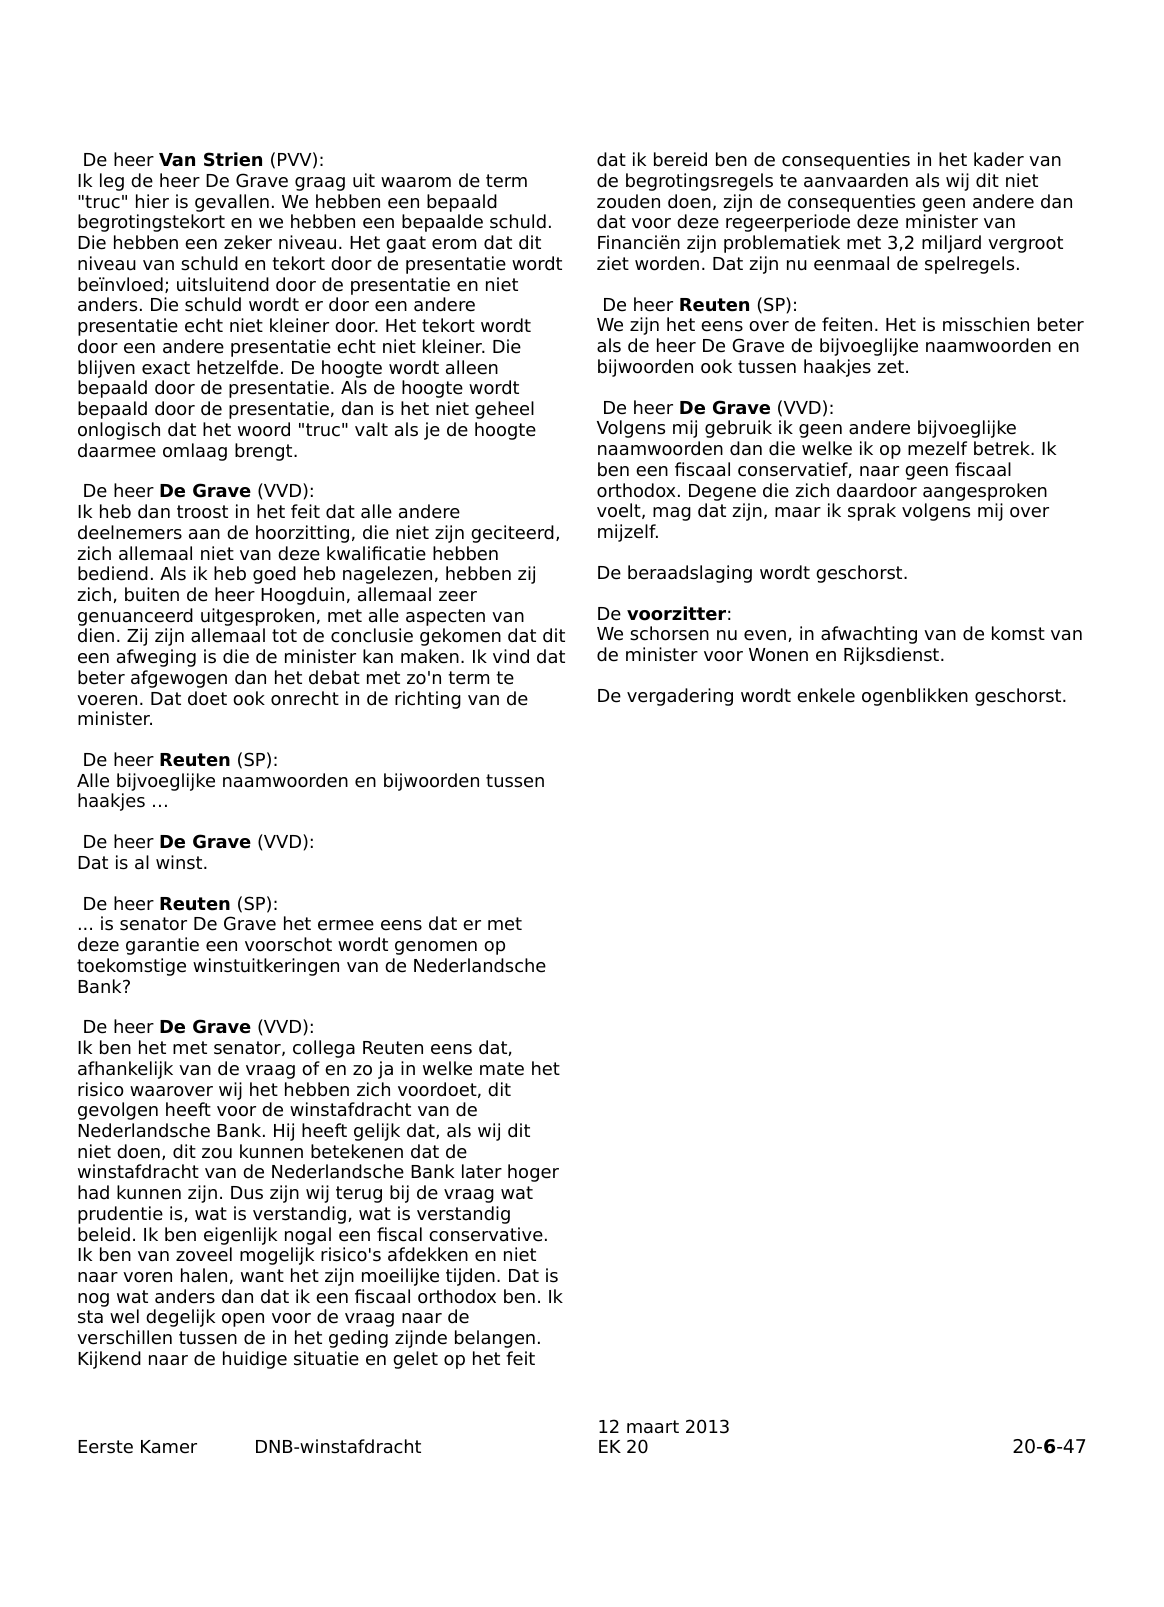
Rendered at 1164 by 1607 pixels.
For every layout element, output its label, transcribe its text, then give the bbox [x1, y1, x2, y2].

text We schorsen nu even, in afwachting van de komst van de minister voor Wonen en Rijksdienst. [596, 624, 1087, 666]
text We zijn het eens over de feiten. Het is misschien beter als de heer De Grave de bijvoeglijke naamwoorden en bijwoorden ook tussen haakjes zet. [596, 315, 1087, 377]
text Volgens mij gebruik ik geen andere bijvoeglijke naamwoorden dan die welke ik op mezelf betrek. Ik ben een fiscaal conservatief, naar geen fiscaal orthodox. Degene die zich daardoor aangesproken voelt, mag dat zijn, maar ik sprak volgens mij over mijzelf. [596, 418, 1087, 543]
text De heer Reuten (SP): [77, 750, 567, 771]
text De heer De Grave (VVD): [596, 397, 1087, 418]
text dat ik bereid ben de consequenties in het kader van de begrotingsregels te aanvaarden als wij dit niet zouden doen, zijn de consequenties geen andere dan dat voor deze regeerperiode deze minister van Financiën zijn problematiek met 3,2 miljard vergroot ziet worden. Dat zijn nu eenmaal de spelregels. [596, 150, 1087, 274]
text Ik leg de heer De Grave graag uit waarom de term "truc" hier is gevallen. We hebben een bepaald begrotingstekort en we hebben een bepaalde schuld. Die hebben een zeker niveau. Het gaat erom dat dit niveau van schuld en tekort door de presentatie wordt beïnvloed; uitsluitend door de presentatie en niet anders. Die schuld wordt er door een andere presentatie echt niet kleiner door. Het tekort wordt door een andere presentatie echt niet kleiner. Die blijven exact hetzelfde. De hoogte wordt alleen bepaald door de presentatie. Als de hoogte wordt bepaald door de presentatie, dan is het niet geheel onlogisch dat het woord "truc" valt als je de hoogte daarmee omlaag brengt. [77, 171, 567, 461]
text De vergadering wordt enkele ogenblikken geschorst. [596, 686, 1087, 706]
text De heer Reuten (SP): [77, 893, 567, 914]
text De heer De Grave (VVD): [77, 481, 567, 502]
text De heer Reuten (SP): [596, 294, 1087, 315]
text De voorzitter: [596, 603, 1087, 624]
text Ik heb dan troost in het feit dat alle andere deelnemers aan de hoorzitting, die niet zijn geciteerd, zich allemaal niet van deze kwalificatie hebben bediend. Als ik heb goed heb nagelezen, hebben zij zich, buiten de heer Hoogduin, allemaal zeer genuanceerd uitgesproken, met alle aspecten van dien. Zij zijn allemaal tot de conclusie gekomen dat dit een afweging is die de minister kan maken. Ik vind dat beter afgewogen dan het debat met zo'n term te voeren. Dat doet ook onrecht in de richting van de minister. [77, 502, 567, 730]
text Dat is al winst. [77, 853, 567, 873]
text De heer De Grave (VVD): [77, 1017, 567, 1038]
text De heer Van Strien (PVV): [77, 150, 567, 171]
text Ik ben het met senator, collega Reuten eens dat, afhankelijk van de vraag of en zo ja in welke mate het risico waarover wij het hebben zich voordoet, dit gevolgen heeft voor de winstafdracht van de Nederlandsche Bank. Hij heeft gelijk dat, als wij dit niet doen, dit zou kunnen betekenen dat de winstafdracht van de Nederlandsche Bank later hoger had kunnen zijn. Dus zijn wij terug bij de vraag wat prudentie is, wat is verstandig, wat is verstandig beleid. Ik ben eigenlijk nogal een fiscal conservative. Ik ben van zoveel mogelijk risico's afdekken en niet naar voren halen, want het zijn moeilijke tijden. Dat is nog wat anders dan dat ik een fiscaal orthodox ben. Ik sta wel degelijk open voor de vraag naar de verschillen tussen de in het geding zijnde belangen. Kijkend naar de huidige situatie en gelet op het feit [77, 1038, 567, 1369]
text De beraadslaging wordt geschorst. [596, 563, 1087, 583]
text ... is senator De Grave het ermee eens dat er met deze garantie een voorschot wordt genomen op toekomstige winstuitkeringen van de Nederlandsche Bank? [77, 914, 567, 997]
text Alle bijvoeglijke naamwoorden en bijwoorden tussen haakjes … [77, 771, 567, 812]
text De heer De Grave (VVD): [77, 832, 567, 853]
